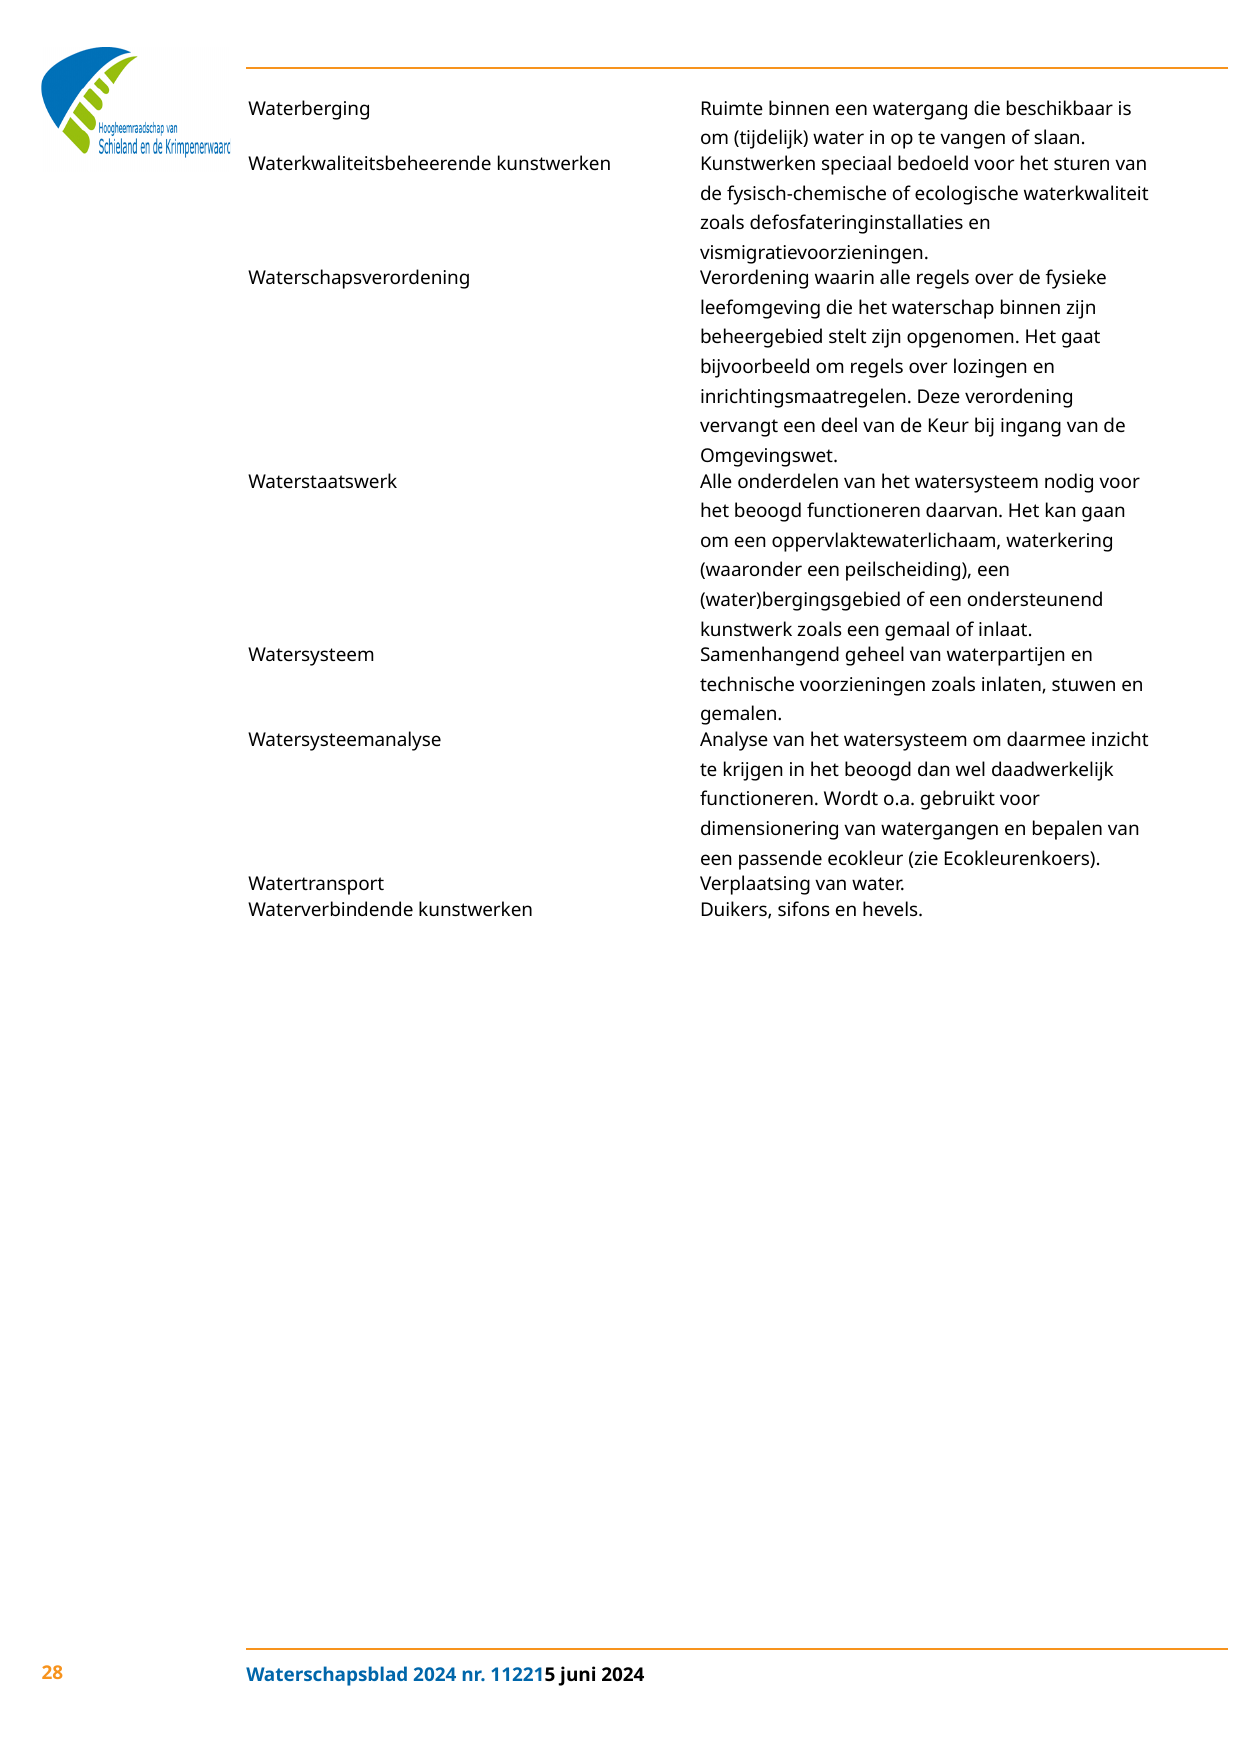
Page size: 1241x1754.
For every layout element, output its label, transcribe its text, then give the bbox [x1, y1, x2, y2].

table_cell Waterschapsverordening [248, 265, 700, 468]
table_cell Waterstaatswerk [248, 468, 700, 641]
table_cell Analyse van het watersysteem om daarmee inzicht te krijgen in het beoogd dan wel daadwerkelijk functioneren. Wordt o.a. gebruikt voor dimensionering van watergangen en bepalen van een passende ecokleur (zie Ecokleurenkoers). [700, 726, 1152, 870]
table_cell Samenhangend geheel van waterpartijen en technische voorzieningen zoals inlaten, stuwen en gemalen. [700, 641, 1152, 726]
table_cell Verplaatsing van water. [700, 870, 1152, 896]
table_cell Waterverbindende kunstwerken [248, 896, 700, 922]
table_cell Ruimte binnen een watergang die beschikbaar is om (tijdelijk) water in op te vangen of slaan. [700, 95, 1152, 150]
table_cell Verordening waarin alle regels over de fysieke leefomgeving die het waterschap binnen zijn beheergebied stelt zijn opgenomen. Het gaat bijvoorbeeld om regels over lozingen en inrichtingsmaatregelen. Deze verordening vervangt een deel van de Keur bij ingang van de Omgevingswet. [700, 265, 1152, 468]
table_cell Alle onderdelen van het watersysteem nodig voor het beoogd functioneren daarvan. Het kan gaan om een oppervlaktewaterlichaam, waterkering (waaronder een peilscheiding), een (water)bergingsgebied of een ondersteunend kunstwerk zoals een gemaal of inlaat. [700, 468, 1152, 641]
picture [41, 47, 231, 172]
table_cell Duikers, sifons en hevels. [700, 896, 1152, 922]
table_cell Watersysteem [248, 641, 700, 726]
table_cell Kunstwerken speciaal bedoeld voor het sturen van de fysisch-chemische of ecologische waterkwaliteit zoals defosfateringinstallaties en vismigratievoorzieningen. [700, 150, 1152, 264]
table_cell Watersysteemanalyse [248, 726, 700, 870]
table_cell Watertransport [248, 870, 700, 896]
table_cell Waterberging [248, 95, 700, 150]
table_cell Waterkwaliteitsbeheerende kunstwerken [248, 150, 700, 264]
